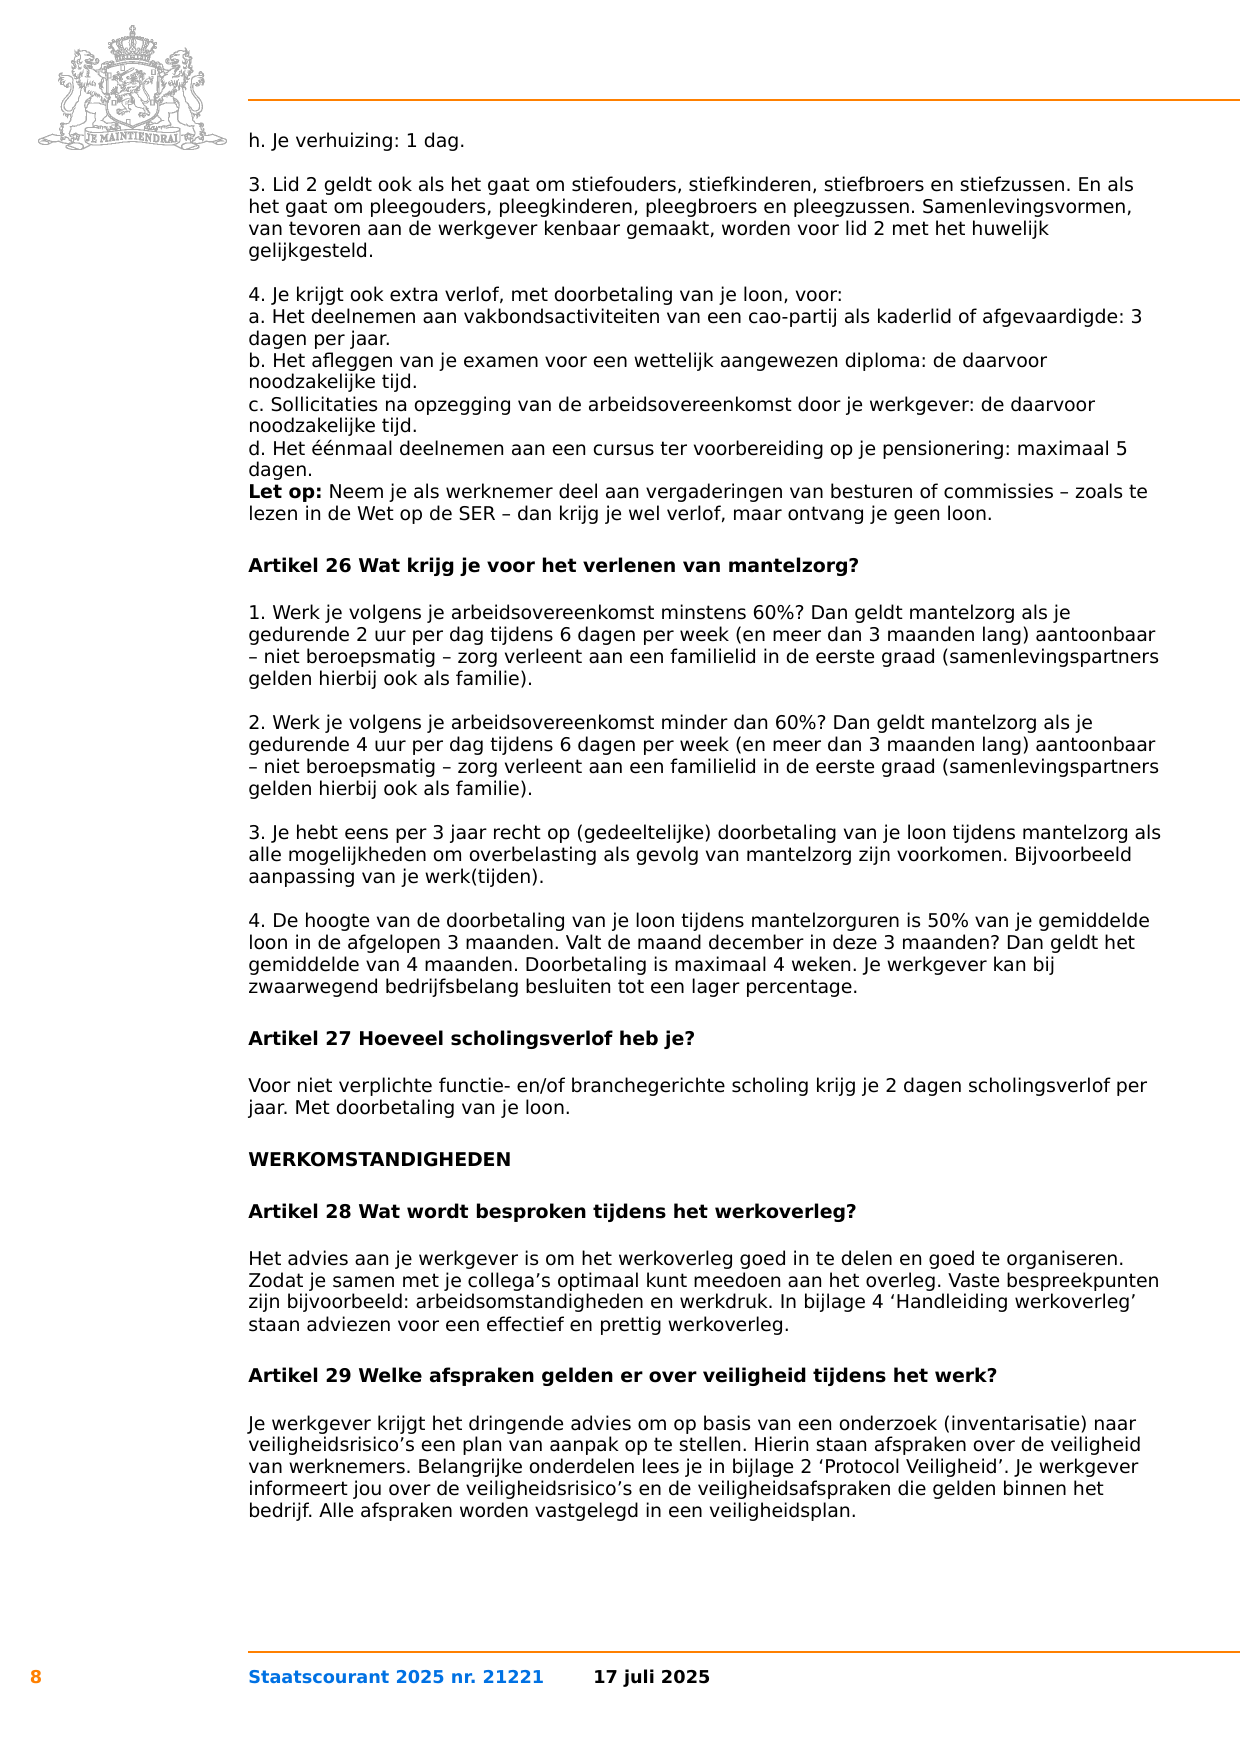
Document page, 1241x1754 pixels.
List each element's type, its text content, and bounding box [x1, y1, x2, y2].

text 2. Werk je volgens je arbeidsovereenkomst minder dan 60%? Dan geldt mantelzorg als je gedurende 4 uur per dag tijdens 6 dagen per week (en meer dan 3 maanden lang) aantoonbaar – niet beroepsmatig – zorg verleent aan een familielid in de eerste graad (samenlevingspartners gelden hierbij ook als familie). [248, 712, 1163, 800]
text b. Het afleggen van je examen voor een wettelijk aangewezen diploma: de daarvoor noodzakelijke tijd. [248, 349, 1163, 393]
text 4. Je krijgt ook extra verlof, met doorbetaling van je loon, voor: [248, 283, 1163, 306]
text h. Je verhuizing: 1 dag. [248, 130, 1163, 152]
text Je werkgever krijgt het dringende advies om op basis van een onderzoek (inventarisatie) naar veiligheidsrisico’s een plan van aanpak op te stellen. Hierin staan afspraken over de veiligheid van werknemers. Belangrijke onderdelen lees je in bijlage 2 ‘Protocol Veiligheid’. Je werkgever informeert jou over de veiligheidsrisico’s en de veiligheidsafspraken die gelden binnen het bedrijf. Alle afspraken worden vastgelegd in een veiligheidsplan. [248, 1412, 1163, 1522]
subtitle Artikel 27 Hoeveel scholingsverlof heb je? [248, 1028, 1163, 1049]
text 4. De hoogte van de doorbetaling van je loon tijdens mantelzorguren is 50% van je gemiddelde loon in de afgelopen 3 maanden. Valt de maand december in deze 3 maanden? Dan geldt het gemiddelde van 4 maanden. Doorbetaling is maximaal 4 weken. Je werkgever kan bij zwaarwegend bedrijfsbelang besluiten tot een lager percentage. [248, 910, 1163, 998]
picture [38, 25, 227, 150]
text 3. Lid 2 geldt ook als het gaat om stiefouders, stiefkinderen, stiefbroers en stiefzussen. En als het gaat om pleegouders, pleegkinderen, pleegbroers en pleegzussen. Samenlevingsvormen, van tevoren aan de werkgever kenbaar gemaakt, worden voor lid 2 met het huwelijk gelijkgesteld. [248, 174, 1163, 262]
text Voor niet verplichte functie- en/of branchegerichte scholing krijg je 2 dagen scholingsverlof per jaar. Met doorbetaling van je loon. [248, 1074, 1163, 1118]
subtitle Artikel 28 Wat wordt besproken tijdens het werkoverleg? [248, 1201, 1163, 1222]
text Het advies aan je werkgever is om het werkoverleg goed in te delen en goed te organiseren. Zodat je samen met je collega’s optimaal kunt meedoen aan het overleg. Vaste bespreekpunten zijn bijvoorbeeld: arbeidsomstandigheden en werkdruk. In bijlage 4 ‘Handleiding werkoverleg’ staan adviezen voor een effectief en prettig werkoverleg. [248, 1247, 1163, 1335]
subtitle Artikel 26 Wat krijg je voor het verlenen van mantelzorg? [248, 555, 1163, 577]
text a. Het deelnemen aan vakbondsactiviteiten van een cao-partij als kaderlid of afgevaardigde: 3 dagen per jaar. [248, 306, 1163, 349]
subtitle WERKOMSTANDIGHEDEN [248, 1148, 1163, 1171]
text d. Het éénmaal deelnemen aan een cursus ter voorbereiding op je pensionering: maximaal 5 dagen. [248, 437, 1163, 481]
subtitle Artikel 29 Welke afspraken gelden er over veiligheid tijdens het werk? [248, 1365, 1163, 1387]
text c. Sollicitaties na opzegging van de arbeidsovereenkomst door je werkgever: de daarvoor noodzakelijke tijd. [248, 393, 1163, 437]
text 3. Je hebt eens per 3 jaar recht op (gedeeltelijke) doorbetaling van je loon tijdens mantelzorg als alle mogelijkheden om overbelasting als gevolg van mantelzorg zijn voorkomen. Bijvoorbeeld aanpassing van je werk(tijden). [248, 822, 1163, 888]
text 1. Werk je volgens je arbeidsovereenkomst minstens 60%? Dan geldt mantelzorg als je gedurende 2 uur per dag tijdens 6 dagen per week (en meer dan 3 maanden lang) aantoonbaar – niet beroepsmatig – zorg verleent aan een familielid in de eerste graad (samenlevingspartners gelden hierbij ook als familie). [248, 602, 1163, 690]
text Let op: Neem je als werknemer deel aan vergaderingen van besturen of commissies – zoals te lezen in de Wet op de SER – dan krijg je wel verlof, maar ontvang je geen loon. [248, 481, 1163, 525]
